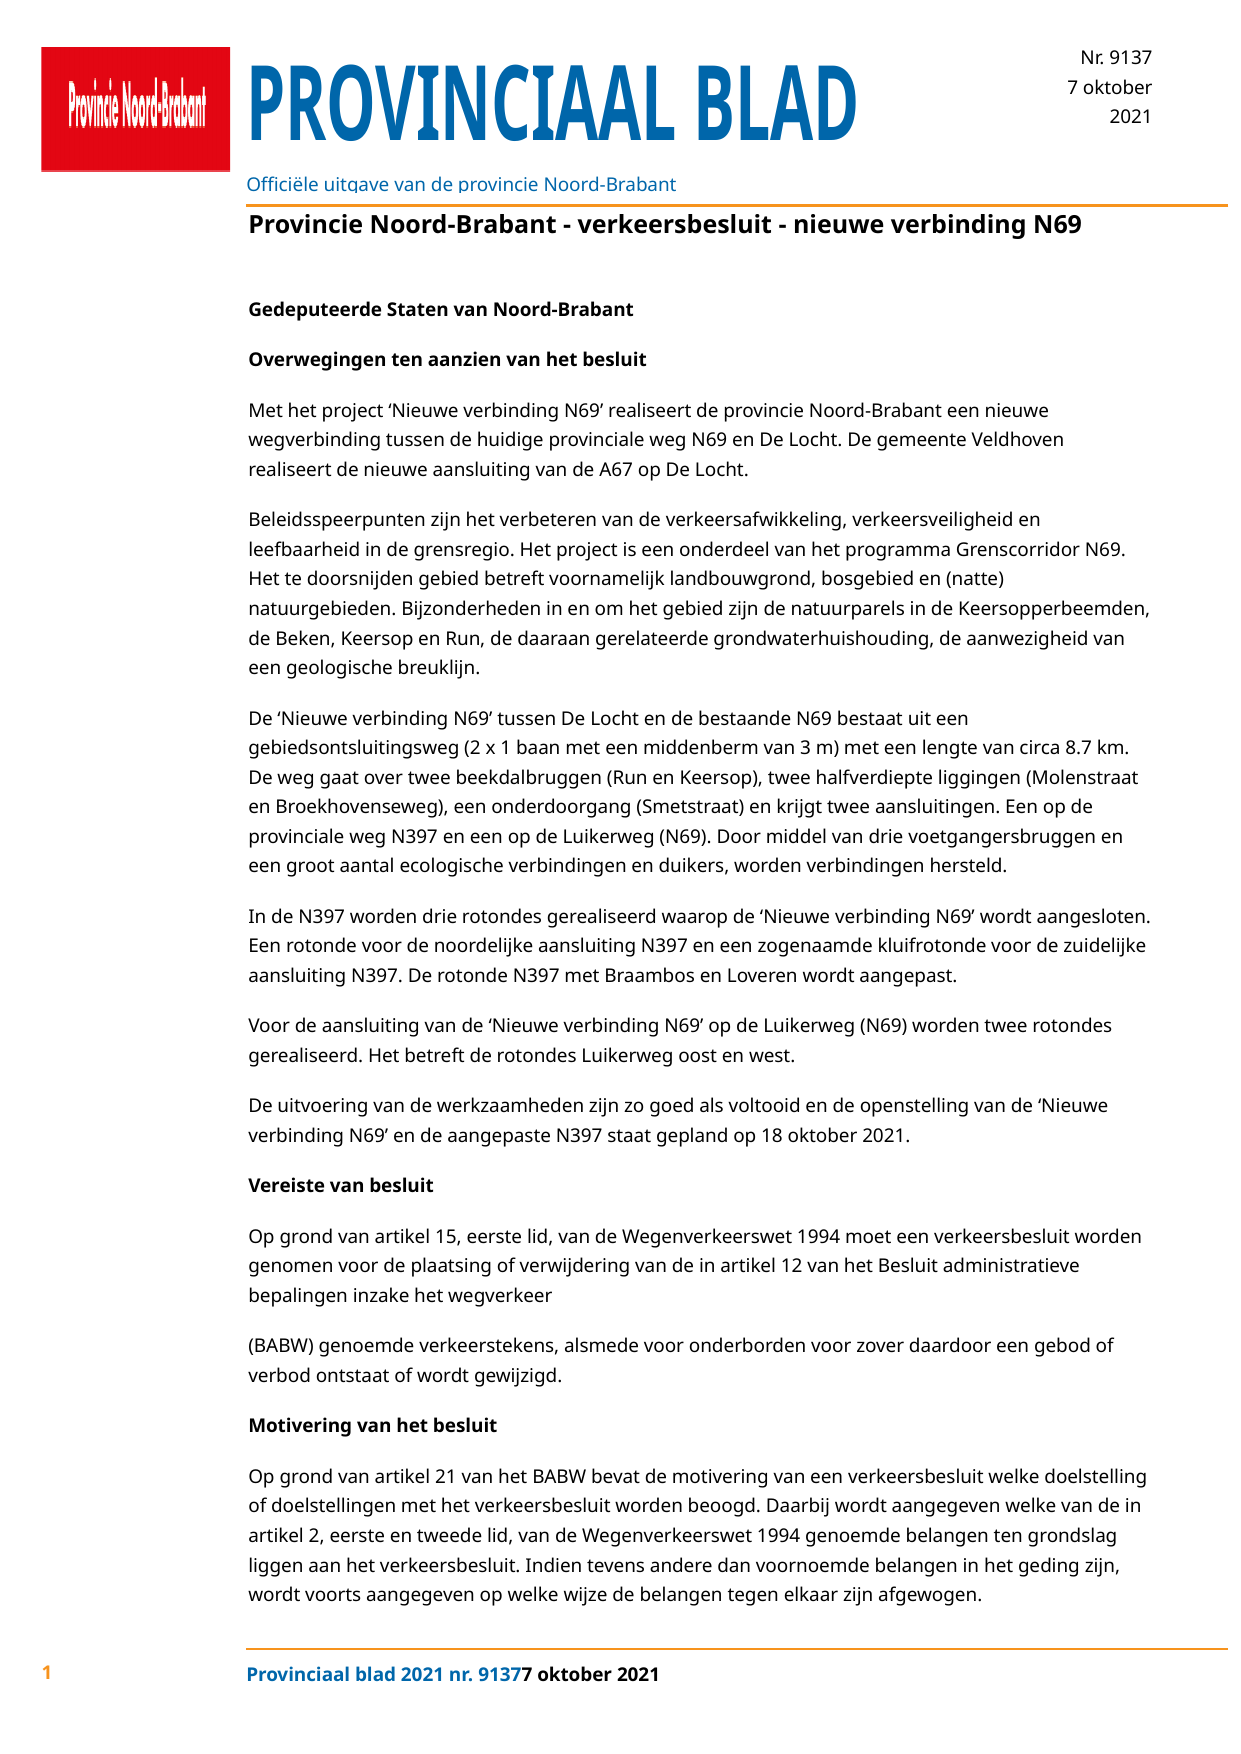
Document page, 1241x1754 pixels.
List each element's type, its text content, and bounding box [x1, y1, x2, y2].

text Motivering van het besluit [248, 1413, 1152, 1438]
text Vereiste van besluit [248, 1173, 1152, 1198]
text De ‘Nieuwe verbinding N69’ tussen De Locht en de bestaande N69 bestaat uit een gebiedsontsluitingsweg (2 x 1 baan met een middenberm van 3 m) met een lengte van circa 8.7 km. De weg gaat over twee beekdalbruggen (Run en Keersop), twee halfverdiepte liggingen (Molenstraat en Broekhovenseweg), een onderdoorgang (Smetstraat) en krijgt twee aansluitingen. Een op de provinciale weg N397 en een op de Luikerweg (N69). Door middel van drie voetgangersbruggen en een groot aantal ecologische verbindingen en duikers, worden verbindingen hersteld. [248, 705, 1152, 878]
text Voor de aansluiting van de ‘Nieuwe verbinding N69’ op de Luikerweg (N69) worden twee rotondes gerealiseerd. Het betreft de rotondes Luikerweg oost en west. [248, 1013, 1152, 1068]
text Op grond van artikel 21 van het BABW bevat de motivering van een verkeersbesluit welke doelstelling of doelstellingen met het verkeersbesluit worden beoogd. Daarbij wordt aangegeven welke van de in artikel 2, eerste en tweede lid, van de Wegenverkeerswet 1994 genoemde belangen ten grondslag liggen aan het verkeersbesluit. Indien tevens andere dan voornoemde belangen in het geding zijn, wordt voorts aangegeven op welke wijze de belangen tegen elkaar zijn afgewogen. [248, 1463, 1152, 1607]
text Provincie Noord-Brabant - verkeersbesluit - nieuwe verbinding N69 [248, 207, 1152, 241]
text Gedeputeerde Staten van Noord-Brabant [248, 296, 1152, 322]
text Overwegingen ten aanzien van het besluit [248, 346, 1152, 372]
text In de N397 worden drie rotondes gerealiseerd waarop de ‘Nieuwe verbinding N69’ wordt aangesloten. Een rotonde voor de noordelijke aansluiting N397 en een zogenaamde kluifrotonde voor de zuidelijke aansluiting N397. De rotonde N397 met Braambos en Loveren wordt aangepast. [248, 903, 1152, 988]
text (BABW) genoemde verkeerstekens, alsmede voor onderborden voor zover daardoor een gebod of verbod ontstaat of wordt gewijzigd. [248, 1333, 1152, 1388]
text Beleidsspeerpunten zijn het verbeteren van de verkeersafwikkeling, verkeersveiligheid en leefbaarheid in de grensregio. Het project is een onderdeel van het programma Grenscorridor N69. Het te doorsnijden gebied betreft voornamelijk landbouwgrond, bosgebied en (natte) natuurgebieden. Bijzonderheden in en om het gebied zijn de natuurparels in de Keersopperbeemden, de Beken, Keersop en Run, de daaraan gerelateerde grondwaterhuishouding, de aanwezigheid van een geologische breuklijn. [248, 506, 1152, 680]
text De uitvoering van de werkzaamheden zijn zo goed als voltooid en de openstelling van de ‘Nieuwe verbinding N69’ en de aangepaste N397 staat gepland op 18 oktober 2021. [248, 1093, 1152, 1148]
text Op grond van artikel 15, eerste lid, van de Wegenverkeerswet 1994 moet een verkeersbesluit worden genomen voor de plaatsing of verwijdering van de in artikel 12 van het Besluit administratieve bepalingen inzake het wegverkeer [248, 1223, 1152, 1308]
text Met het project ‘Nieuwe verbinding N69’ realiseert de provincie Noord-Brabant een nieuwe wegverbinding tussen de huidige provinciale weg N69 en De Locht. De gemeente Veldhoven realiseert de nieuwe aansluiting van de A67 op De Locht. [248, 397, 1152, 482]
picture [41, 47, 231, 172]
